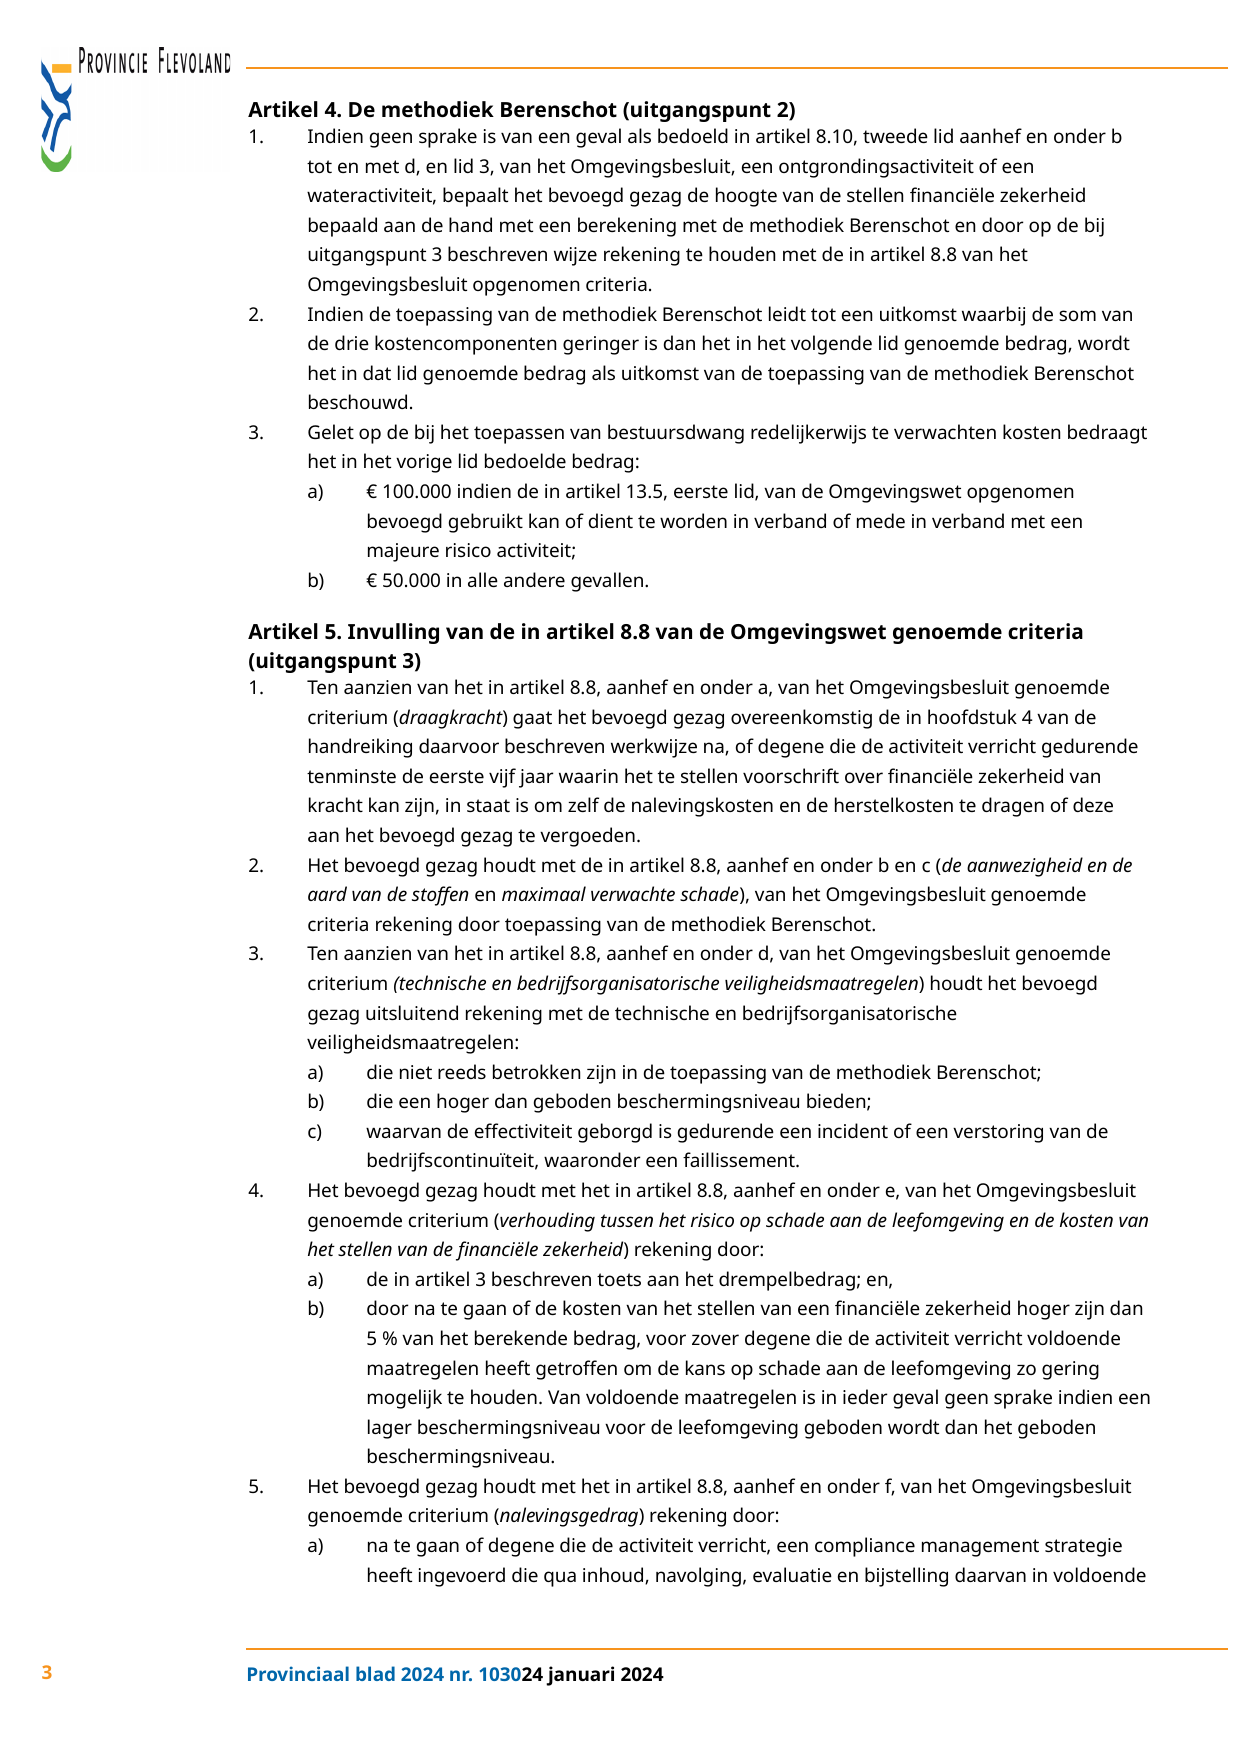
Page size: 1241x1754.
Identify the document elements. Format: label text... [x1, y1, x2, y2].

list de in artikel 3 beschreven toets aan het drempelbedrag; en, [307, 1266, 1152, 1292]
list Het bevoegd gezag houdt met het in artikel 8.8, aanhef en onder f, van het Omgevingsbesluit genoemde criterium (nalevingsgedrag) rekening door: [248, 1473, 1152, 1528]
list Ten aanzien van het in artikel 8.8, aanhef en onder d, van het Omgevingsbesluit genoemde criterium (technische en bedrijfsorganisatorische veiligheidsmaatregelen) houdt het bevoegd gezag uitsluitend rekening met de technische en bedrijfsorganisatorische veiligheidsmaatregelen: [248, 941, 1152, 1055]
text Artikel 5. Invulling van de in artikel 8.8 van de Omgevingswet genoemde criteria (uitgangspunt 3) [248, 617, 1152, 674]
list Het bevoegd gezag houdt met het in artikel 8.8, aanhef en onder e, van het Omgevingsbesluit genoemde criterium (verhouding tussen het risico op schade aan de leefomgeving en de kosten van het stellen van de financiële zekerheid) rekening door: [248, 1177, 1152, 1262]
picture [41, 47, 231, 172]
list € 100.000 indien de in artikel 13.5, eerste lid, van de Omgevingswet opgenomen bevoegd gebruikt kan of dient te worden in verband of mede in verband met een majeure risico activiteit; [307, 478, 1152, 563]
list € 50.000 in alle andere gevallen. [307, 567, 1152, 593]
list Indien de toepassing van de methodiek Berenschot leidt tot een uitkomst waarbij de som van de drie kostencomponenten geringer is dan het in het volgende lid genoemde bedrag, wordt het in dat lid genoemde bedrag als uitkomst van de toepassing van de methodiek Berenschot beschouwd. [248, 301, 1152, 415]
list Indien geen sprake is van een geval als bedoeld in artikel 8.10, tweede lid aanhef en onder b tot en met d, en lid 3, van het Omgevingsbesluit, een ontgrondingsactiviteit of een wateractiviteit, bepaalt het bevoegd gezag de hoogte van de stellen financiële zekerheid bepaald aan de hand met een berekening met de methodiek Berenschot en door op de bij uitgangspunt 3 beschreven wijze rekening te houden met de in artikel 8.8 van het Omgevingsbesluit opgenomen criteria. [248, 123, 1152, 297]
list na te gaan of degene die de activiteit verricht, een compliance management strategie heeft ingevoerd die qua inhoud, navolging, evaluatie en bijstelling daarvan in voldoende [307, 1532, 1152, 1587]
list door na te gaan of de kosten van het stellen van een financiële zekerheid hoger zijn dan 5 % van het berekende bedrag, voor zover degene die de activiteit verricht voldoende maatregelen heeft getroffen om de kans op schade aan de leefomgeving zo gering mogelijk te houden. Van voldoende maatregelen is in ieder geval geen sprake indien een lager beschermingsniveau voor de leefomgeving geboden wordt dan het geboden beschermingsniveau. [307, 1296, 1152, 1469]
list die niet reeds betrokken zijn in de toepassing van de methodiek Berenschot; [307, 1059, 1152, 1084]
list Ten aanzien van het in artikel 8.8, aanhef en onder a, van het Omgevingsbesluit genoemde criterium (draagkracht) gaat het bevoegd gezag overeenkomstig de in hoofdstuk 4 van de handreiking daarvoor beschreven werkwijze na, of degene die de activiteit verricht gedurende tenminste de eerste vijf jaar waarin het te stellen voorschrift over financiële zekerheid van kracht kan zijn, in staat is om zelf de nalevingskosten en de herstelkosten te dragen of deze aan het bevoegd gezag te vergoeden. [248, 674, 1152, 848]
list waarvan de effectiviteit geborgd is gedurende een incident of een verstoring van de bedrijfscontinuïteit, waaronder een faillissement. [307, 1118, 1152, 1173]
list Gelet op de bij het toepassen van bestuursdwang redelijkerwijs te verwachten kosten bedraagt het in het vorige lid bedoelde bedrag: [248, 419, 1152, 474]
list Het bevoegd gezag houdt met de in artikel 8.8, aanhef en onder b en c (de aanwezigheid en de aard van de stoffen en maximaal verwachte schade), van het Omgevingsbesluit genoemde criteria rekening door toepassing van de methodiek Berenschot. [248, 852, 1152, 937]
list die een hoger dan geboden beschermingsniveau bieden; [307, 1088, 1152, 1114]
text Artikel 4. De methodiek Berenschot (uitgangspunt 2) [248, 95, 1152, 123]
